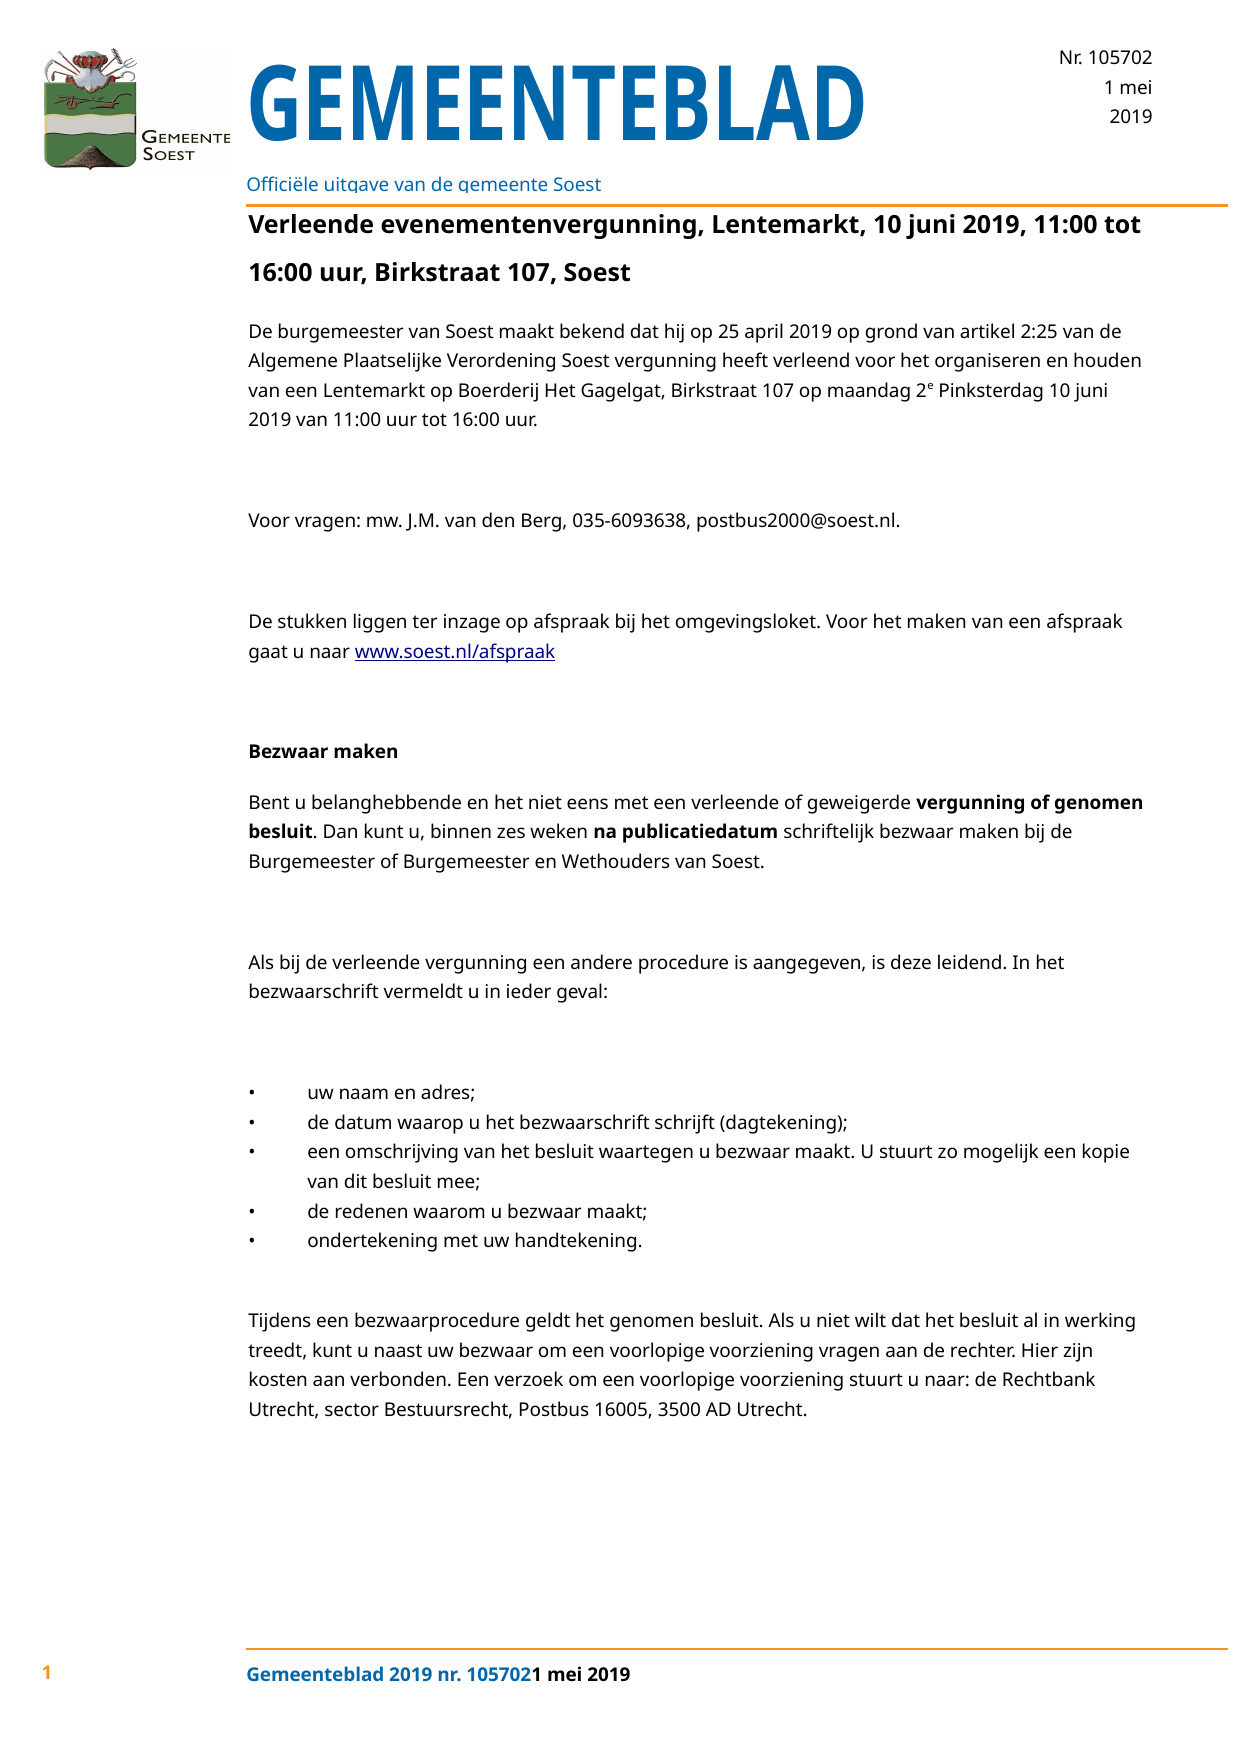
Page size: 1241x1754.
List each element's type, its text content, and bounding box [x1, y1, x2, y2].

text Verleende evenementenvergunning, Lentemarkt, 10 juni 2019, 11:00 tot 16:00 uur, Birkstraat 107, Soest [248, 207, 1152, 288]
list een omschrijving van het besluit waartegen u bezwaar maakt. U stuurt zo mogelijk een kopie van dit besluit mee; [248, 1139, 1152, 1194]
text Bent u belanghebbende en het niet eens met een verleende of geweigerde vergunning of genomen besluit. Dan kunt u, binnen zes weken na publicatiedatum schriftelijk bezwaar maken bij de Burgemeester of Burgemeester en Wethouders van Soest. [248, 789, 1152, 874]
list de redenen waarom u bezwaar maakt; [248, 1198, 1152, 1224]
list uw naam en adres; [248, 1079, 1152, 1105]
text Bezwaar maken [248, 739, 1152, 764]
text Tijdens een bezwaarprocedure geldt het genomen besluit. Als u niet wilt dat het besluit al in werking treedt, kunt u naast uw bezwaar om een voorlopige voorziening vragen aan de rechter. Hier zijn kosten aan verbonden. Een verzoek om een voorlopige voorziening stuurt u naar: de Rechtbank Utrecht, sector Bestuursrecht, Postbus 16005, 3500 AD Utrecht. [248, 1307, 1152, 1422]
text De burgemeester van Soest maakt bekend dat hij op 25 april 2019 op grond van artikel 2:25 van de Algemene Plaatselijke Verordening Soest vergunning heeft verleend voor het organiseren en houden van een Lentemarkt op Boerderij Het Gagelgat, Birkstraat 107 op maandag 2e Pinksterdag 10 juni 2019 van 11:00 uur tot 16:00 uur. [248, 318, 1152, 432]
list de datum waarop u het bezwaarschrift schrijft (dagtekening); [248, 1109, 1152, 1135]
picture [41, 47, 231, 172]
text De stukken liggen ter inzage op afspraak bij het omgevingsloket. Voor het maken van een afspraak gaat u naar www.soest.nl/afspraak [248, 608, 1152, 664]
text Als bij de verleende vergunning een andere procedure is aangegeven, is deze leidend. In het bezwaarschrift vermeldt u in ieder geval: [248, 949, 1152, 1004]
list ondertekening met uw handtekening. [248, 1227, 1152, 1253]
text Voor vragen: mw. J.M. van den Berg, 035-6093638, postbus2000@soest.nl. [248, 507, 1152, 533]
